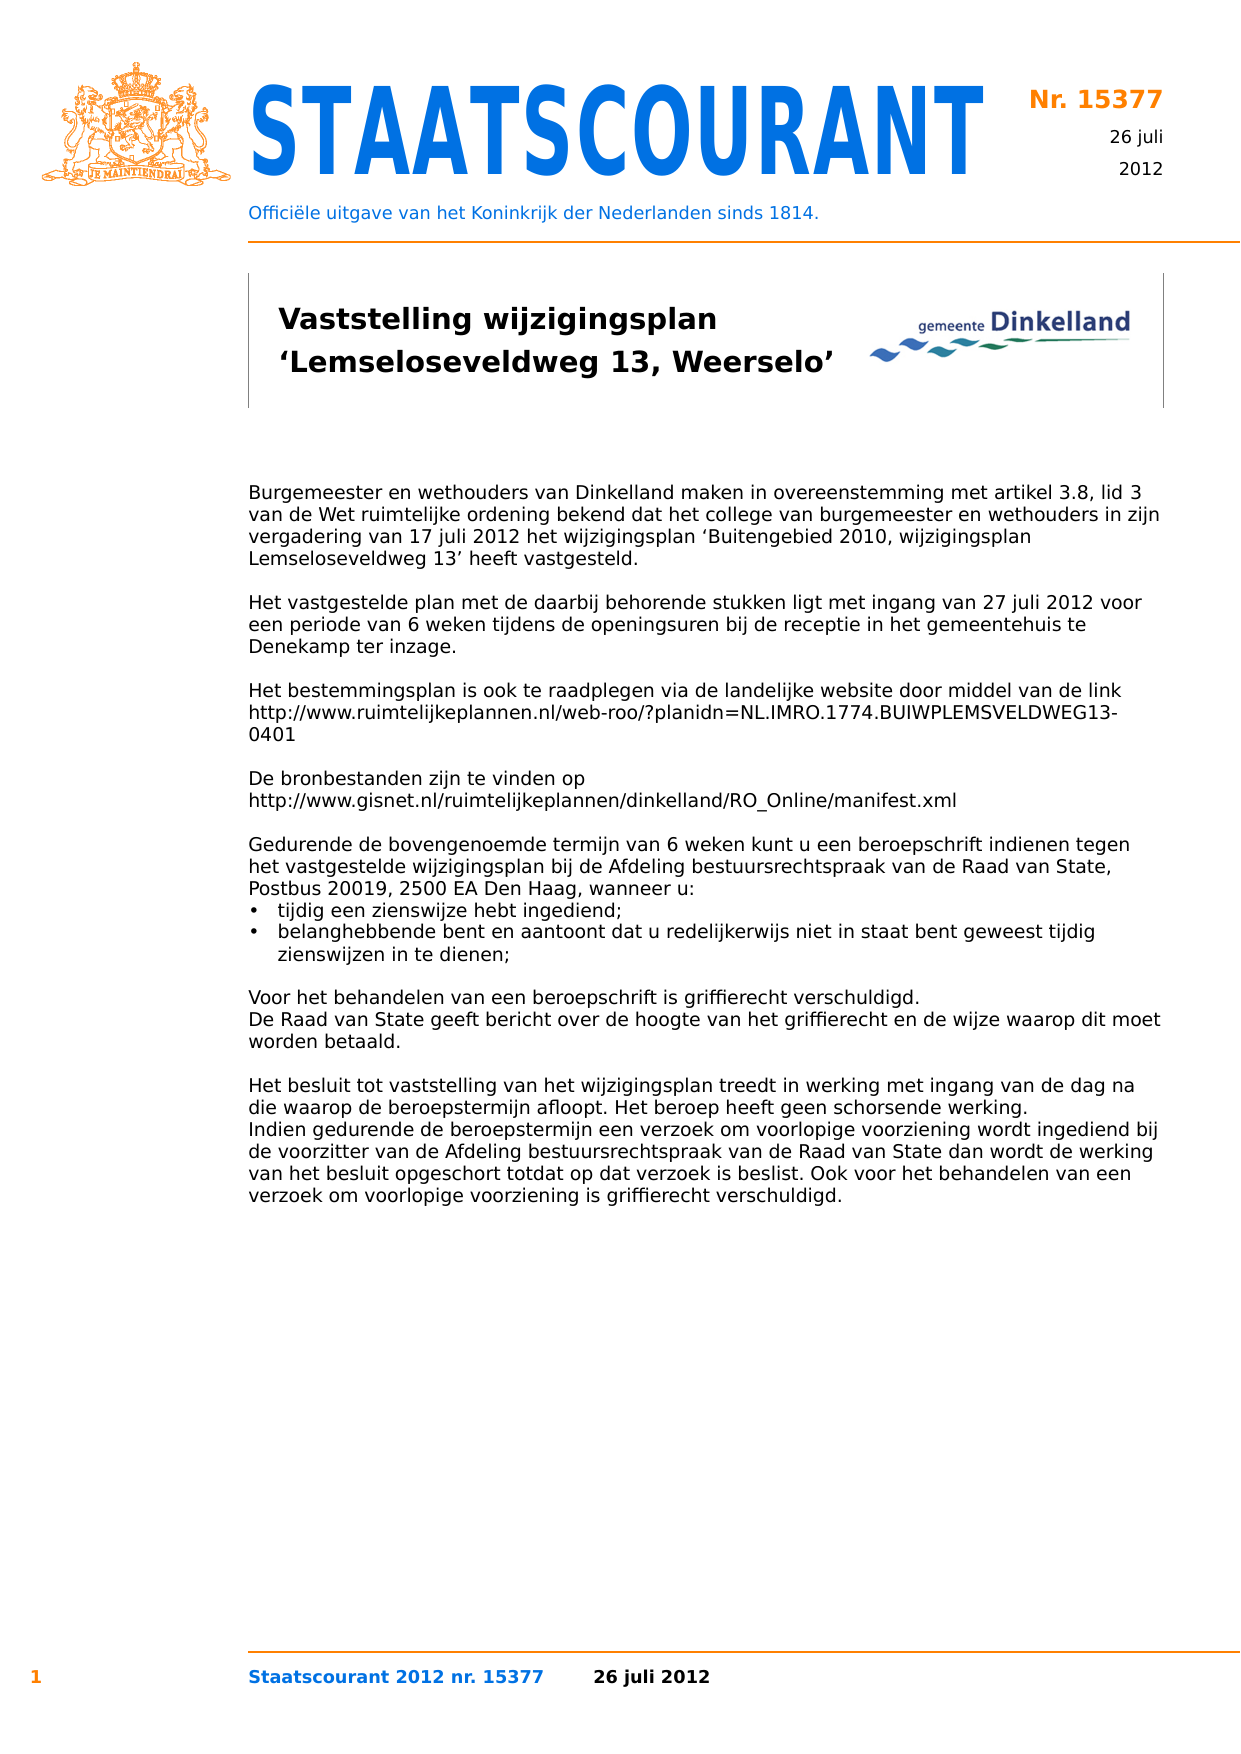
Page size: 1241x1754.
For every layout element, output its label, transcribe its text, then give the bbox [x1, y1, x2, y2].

table_header [25, 62, 248, 241]
table_cell 26 juli [998, 121, 1240, 153]
text http://www.ruimtelijkeplannen.nl/web-roo/?planidn=NL.IMRO.1774.BUIWPLEMSVELDWEG13-0401 [248, 702, 1163, 746]
text Burgemeester en wethouders van Dinkelland maken in overeenstemming met artikel 3.8, lid 3 van de Wet ruimtelijke ordening bekend dat het college van burgemeester en wethouders in zijn vergadering van 17 juli 2012 het wijzigingsplan ‘Buitengebied 2010, wijzigingsplan Lemseloseveldweg 13’ heeft vastgesteld. [248, 482, 1163, 570]
text De Raad van State geeft bericht over de hoogte van het griffierecht en de wijze waarop dit moet worden betaald. [248, 1009, 1163, 1053]
subtitle Vaststelling wijzigingsplan ‘Lemseloseveldweg 13, Weerselo’ [249, 273, 1163, 408]
text Het besluit tot vaststelling van het wijzigingsplan treedt in werking met ingang van de dag na die waarop de beroepstermijn afloopt. Het beroep heeft geen schorsende werking. [248, 1075, 1163, 1119]
table_cell Officiële uitgave van het Koninkrijk der Nederlanden sinds 1814. [248, 203, 1240, 241]
text Het bestemmingsplan is ook te raadplegen via de landelijke website door middel van de link [248, 680, 1163, 702]
picture [41, 62, 231, 186]
text Het vastgestelde plan met de daarbij behorende stukken ligt met ingang van 27 juli 2012 voor een periode van 6 weken tijdens de openingsuren bij de receptie in het gemeentehuis te Denekamp ter inzage. [248, 592, 1163, 658]
text De bronbestanden zijn te vinden op http://www.gisnet.nl/ruimtelijkeplannen/dinkelland/RO_Online/manifest.xml [248, 768, 1163, 812]
text • belanghebbende bent en aantoont dat u redelijkerwijs niet in staat bent geweest tijdig zienswijzen in te dienen; [248, 921, 1163, 965]
table_cell 2012 [998, 153, 1240, 203]
text Voor het behandelen van een beroepschrift is griffierecht verschuldigd. [248, 987, 1163, 1009]
text • tijdig een zienswijze hebt ingediend; [248, 899, 1163, 921]
text Gedurende de bovengenoemde termijn van 6 weken kunt u een beroepschrift indienen tegen het vastgestelde wijzigingsplan bij de Afdeling bestuursrechtspraak van de Raad van State, Postbus 20019, 2500 EA Den Haag, wanneer u: [248, 833, 1163, 899]
table_header Nr. 15377 [998, 62, 1240, 121]
picture [867, 302, 1134, 368]
text Indien gedurende de beroepstermijn een verzoek om voorlopige voorziening wordt ingediend bij de voorzitter van de Afdeling bestuursrechtspraak van de Raad van State dan wordt de werking van het besluit opgeschort totdat op dat verzoek is beslist. Ook voor het behandelen van een verzoek om voorlopige voorziening is griffierecht verschuldigd. [248, 1119, 1163, 1207]
table_header STAATSCOURANT [248, 62, 998, 203]
